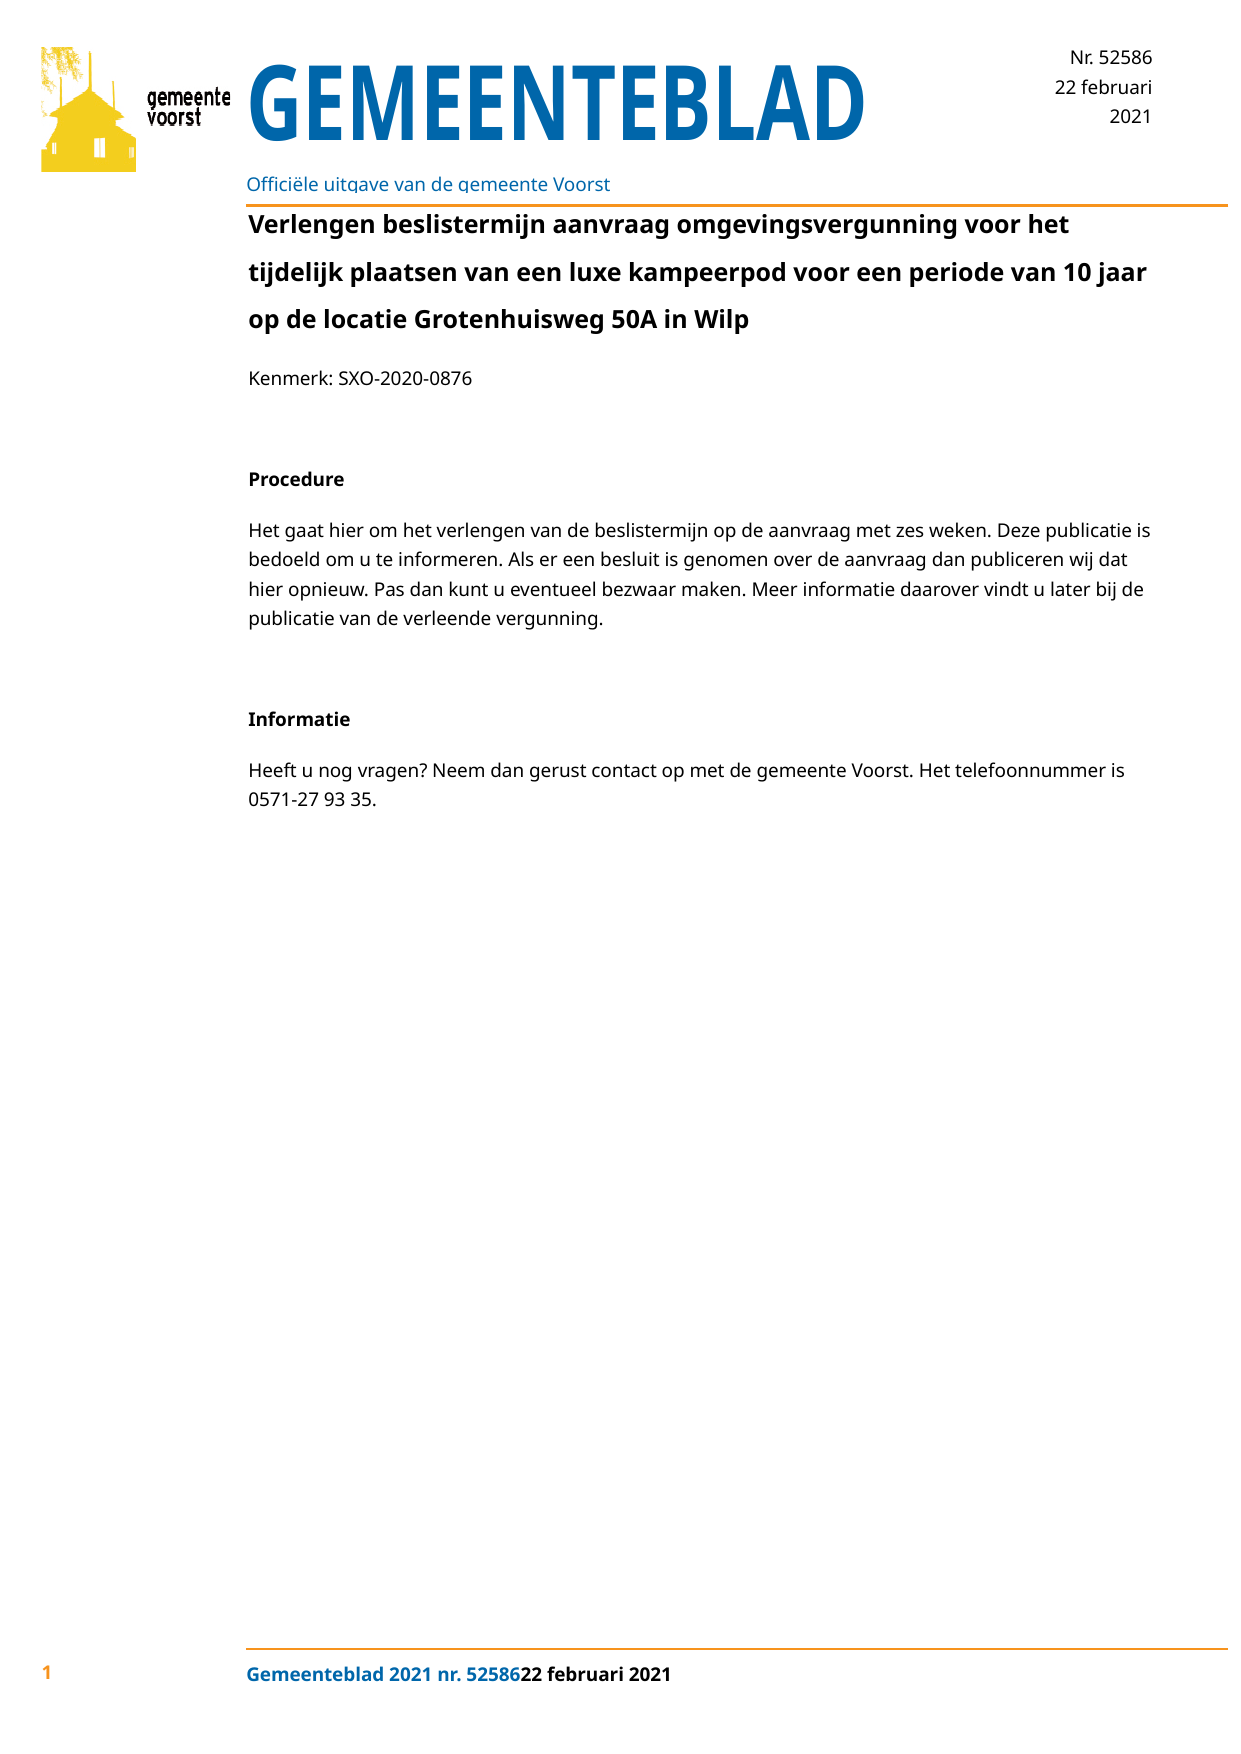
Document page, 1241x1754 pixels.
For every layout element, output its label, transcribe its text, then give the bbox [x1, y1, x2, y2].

text Verlengen beslistermijn aanvraag omgevingsvergunning voor het tijdelijk plaatsen van een luxe kampeerpod voor een periode van 10 jaar op de locatie Grotenhuisweg 50A in Wilp [248, 207, 1152, 336]
text Procedure [248, 466, 1152, 492]
text Heeft u nog vragen? Neem dan gerust contact op met de gemeente Voorst. Het telefoonnummer is 0571-27 93 35. [248, 757, 1152, 812]
text Het gaat hier om het verlengen van de beslistermijn op de aanvraag met zes weken. Deze publicatie is bedoeld om u te informeren. Als er een besluit is genomen over de aanvraag dan publiceren wij dat hier opnieuw. Pas dan kunt u eventueel bezwaar maken. Meer informatie daarover vindt u later bij de publicatie van de verleende vergunning. [248, 517, 1152, 631]
text Kenmerk: SXO-2020-0876 [248, 366, 1152, 391]
text Informatie [248, 706, 1152, 732]
picture [41, 47, 231, 172]
